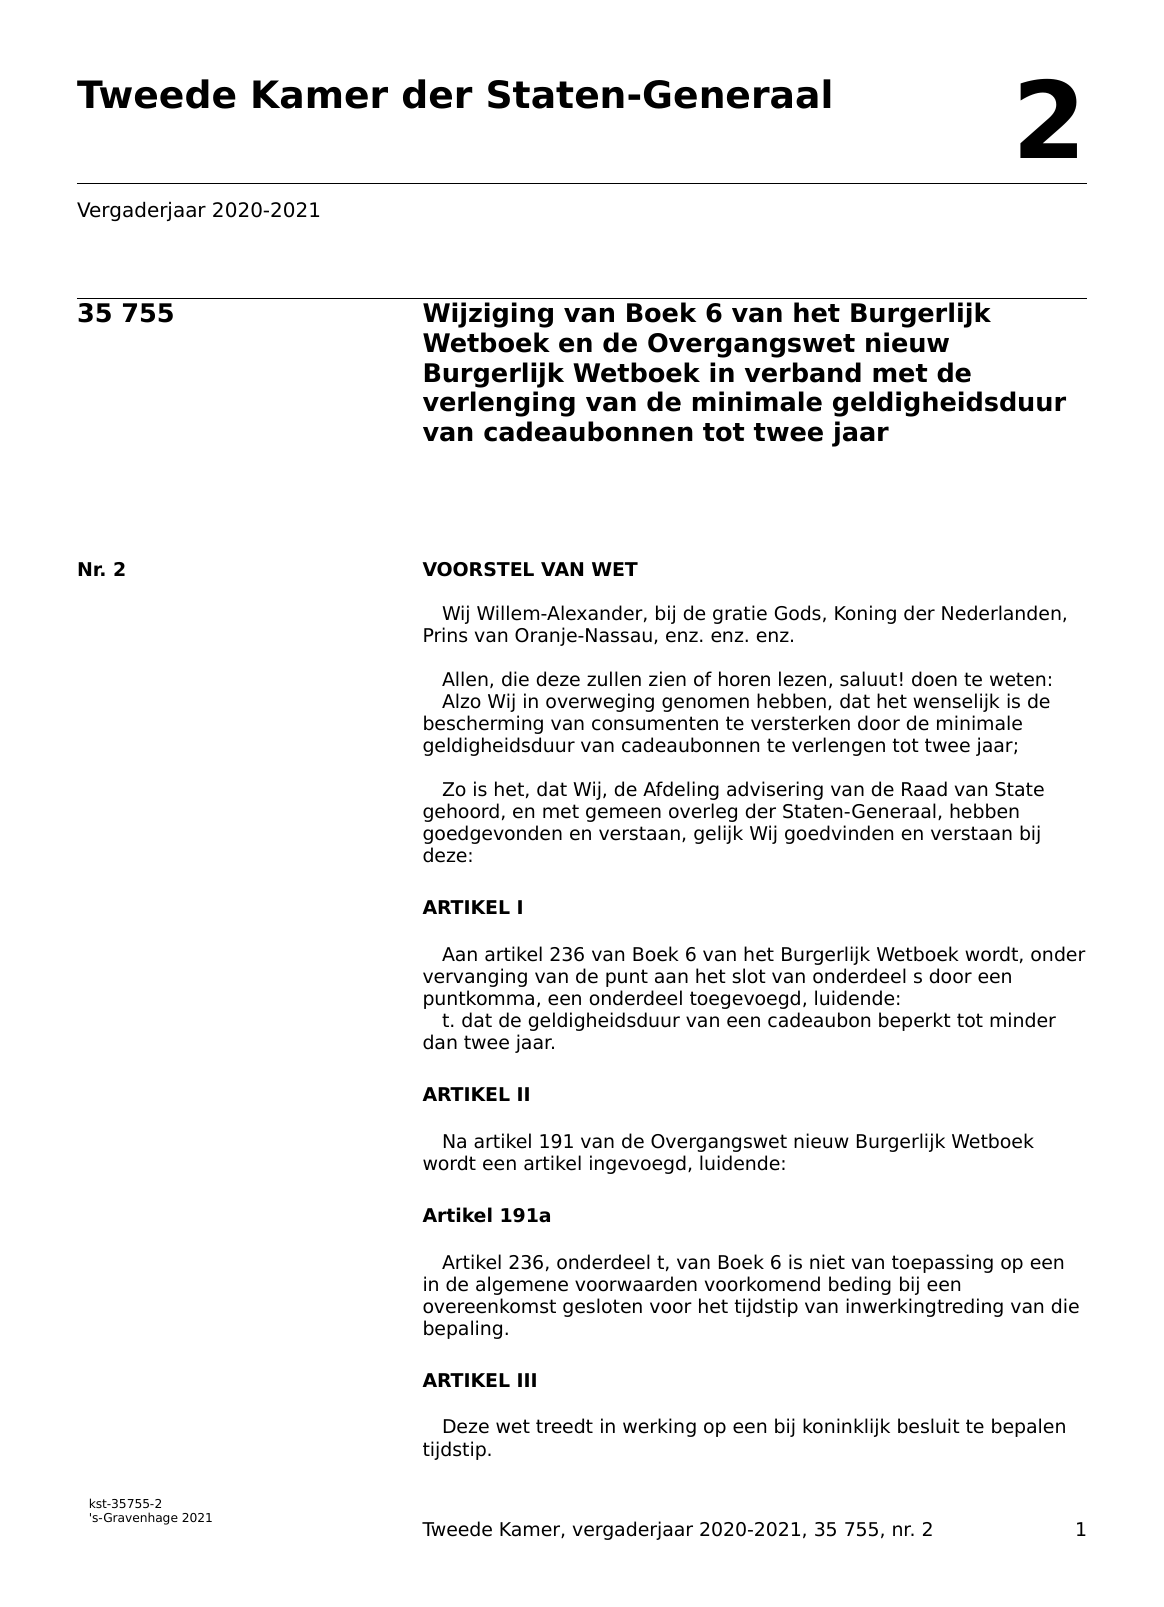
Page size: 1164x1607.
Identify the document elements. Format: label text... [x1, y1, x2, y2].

text Na artikel 191 van de Overgangswet nieuw Burgerlijk Wetboek wordt een artikel ingevoegd, luidende: [422, 1131, 1087, 1174]
text Deze wet treedt in werking op een bij koninklijk besluit te bepalen tijdstip. [422, 1416, 1087, 1460]
text Aan artikel 236 van Boek 6 van het Burgerlijk Wetboek wordt, onder vervanging van de punt aan het slot van onderdeel s door een puntkomma, een onderdeel toegevoegd, luidende: [422, 944, 1087, 1010]
table_header Tweede Kamer der Staten-Generaal [77, 59, 886, 183]
subtitle ARTIKEL III [422, 1369, 1087, 1391]
subtitle 35 755 Wijziging van Boek 6 van het Burgerlijk Wetboek en de Overgangswet nieuw Burgerlijk Wetboek in verband met de verlenging van de minimale geldigheidsduur van cadeaubonnen tot twee jaar [77, 299, 1087, 447]
text Allen, die deze zullen zien of horen lezen, saluut! doen te weten: [422, 669, 1087, 691]
text 's-Gravenhage 2021 [88, 1511, 323, 1525]
subtitle ARTIKEL I [422, 897, 1087, 919]
subtitle ARTIKEL II [422, 1084, 1087, 1106]
subtitle Artikel 191a [422, 1204, 1087, 1227]
text Alzo Wij in overweging genomen hebben, dat het wenselijk is de bescherming van consumenten te versterken door de minimale geldigheidsduur van cadeaubonnen te verlengen tot twee jaar; [422, 691, 1087, 757]
text Wij Willem-Alexander, bij de gratie Gods, Koning der Nederlanden, Prins van Oranje-Nassau, enz. enz. enz. [422, 603, 1087, 647]
text Zo is het, dat Wij, de Afdeling advisering van de Raad van State gehoord, en met gemeen overleg der Staten-Generaal, hebben goedgevonden en verstaan, gelijk Wij goedvinden en verstaan bij deze: [422, 779, 1087, 867]
table_header 2 [886, 59, 1087, 183]
subtitle Nr. 2 VOORSTEL VAN WET [77, 558, 1087, 580]
table_cell Vergaderjaar 2020-2021 [77, 184, 1087, 298]
text Artikel 236, onderdeel t, van Boek 6 is niet van toepassing op een in de algemene voorwaarden voorkomend beding bij een overeenkomst gesloten voor het tijdstip van inwerkingtreding van die bepaling. [422, 1252, 1087, 1339]
text t. dat de geldigheidsduur van een cadeaubon beperkt tot minder dan twee jaar. [422, 1010, 1087, 1054]
text kst-35755-2 [88, 1497, 323, 1511]
